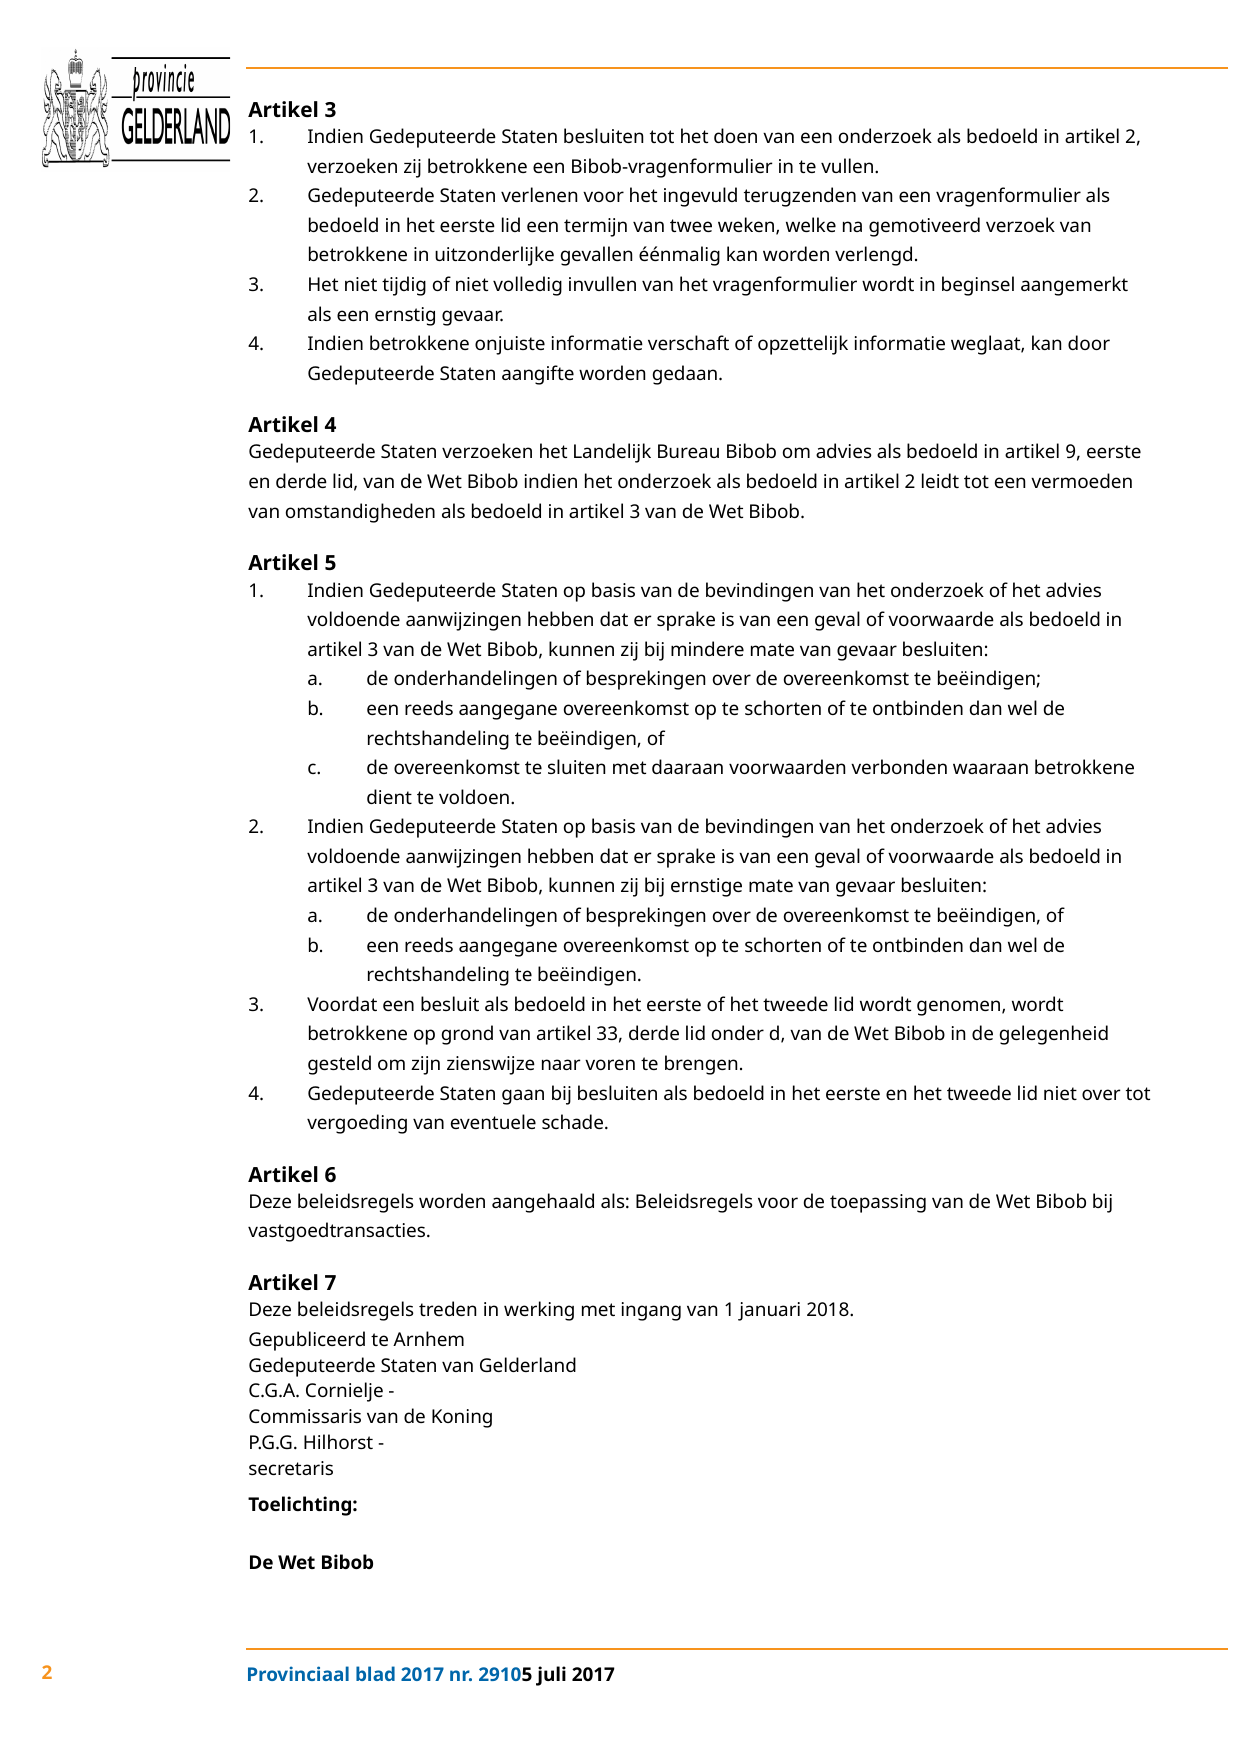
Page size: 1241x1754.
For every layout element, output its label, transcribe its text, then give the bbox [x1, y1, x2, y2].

text Artikel 3 [248, 95, 1152, 123]
list Indien Gedeputeerde Staten besluiten tot het doen van een onderzoek als bedoeld in artikel 2, verzoeken zij betrokkene een Bibob-vragenformulier in te vullen. [248, 123, 1152, 178]
text Artikel 7 [248, 1268, 1152, 1297]
text Deze beleidsregels treden in werking met ingang van 1 januari 2018. [248, 1297, 1152, 1322]
picture [41, 47, 231, 172]
list de onderhandelingen of besprekingen over de overeenkomst te beëindigen; [307, 666, 1152, 691]
text C.G.A. Cornielje - [248, 1378, 1152, 1403]
list Gedeputeerde Staten verlenen voor het ingevuld terugzenden van een vragenformulier als bedoeld in het eerste lid een termijn van twee weken, welke na gemotiveerd verzoek van betrokkene in uitzonderlijke gevallen éénmalig kan worden verlengd. [248, 182, 1152, 267]
text Toelichting: [248, 1481, 1152, 1520]
list Voordat een besluit als bedoeld in het eerste of het tweede lid wordt genomen, wordt betrokkene op grond van artikel 33, derde lid onder d, van de Wet Bibob in de gelegenheid gesteld om zijn zienswijze naar voren te brengen. [248, 991, 1152, 1076]
list de onderhandelingen of besprekingen over de overeenkomst te beëindigen, of [307, 902, 1152, 928]
list de overeenkomst te sluiten met daaraan voorwaarden verbonden waaraan betrokkene dient te voldoen. [307, 754, 1152, 809]
list Gedeputeerde Staten gaan bij besluiten als bedoeld in het eerste en het tweede lid niet over tot vergoeding van eventuele schade. [248, 1080, 1152, 1135]
text Commissaris van de Koning [248, 1403, 1152, 1429]
list een reeds aangegane overeenkomst op te schorten of te ontbinden dan wel de rechtshandeling te beëindigen, of [307, 695, 1152, 750]
list Indien Gedeputeerde Staten op basis van de bevindingen van het onderzoek of het advies voldoende aanwijzingen hebben dat er sprake is van een geval of voorwaarde als bedoeld in artikel 3 van de Wet Bibob, kunnen zij bij mindere mate van gevaar besluiten: [248, 577, 1152, 662]
list Indien betrokkene onjuiste informatie verschaft of opzettelijk informatie weglaat, kan door Gedeputeerde Staten aangifte worden gedaan. [248, 330, 1152, 386]
text Artikel 6 [248, 1160, 1152, 1188]
text Gedeputeerde Staten van Gelderland [248, 1352, 1152, 1378]
text Artikel 4 [248, 410, 1152, 439]
text Gepubliceerd te Arnhem [248, 1326, 1152, 1352]
text P.G.G. Hilhorst - [248, 1429, 1152, 1455]
list Het niet tijdig of niet volledig invullen van het vragenformulier wordt in beginsel aangemerkt als een ernstig gevaar. [248, 271, 1152, 326]
text De Wet Bibob [248, 1549, 1152, 1575]
list Indien Gedeputeerde Staten op basis van de bevindingen van het onderzoek of het advies voldoende aanwijzingen hebben dat er sprake is van een geval of voorwaarde als bedoeld in artikel 3 van de Wet Bibob, kunnen zij bij ernstige mate van gevaar besluiten: [248, 813, 1152, 898]
text secretaris [248, 1455, 1152, 1481]
text Artikel 5 [248, 548, 1152, 577]
list een reeds aangegane overeenkomst op te schorten of te ontbinden dan wel de rechtshandeling te beëindigen. [307, 932, 1152, 987]
text Deze beleidsregels worden aangehaald als: Beleidsregels voor de toepassing van de Wet Bibob bij vastgoedtransacties. [248, 1188, 1152, 1243]
text Gedeputeerde Staten verzoeken het Landelijk Bureau Bibob om advies als bedoeld in artikel 9, eerste en derde lid, van de Wet Bibob indien het onderzoek als bedoeld in artikel 2 leidt tot een vermoeden van omstandigheden als bedoeld in artikel 3 van de Wet Bibob. [248, 439, 1152, 524]
